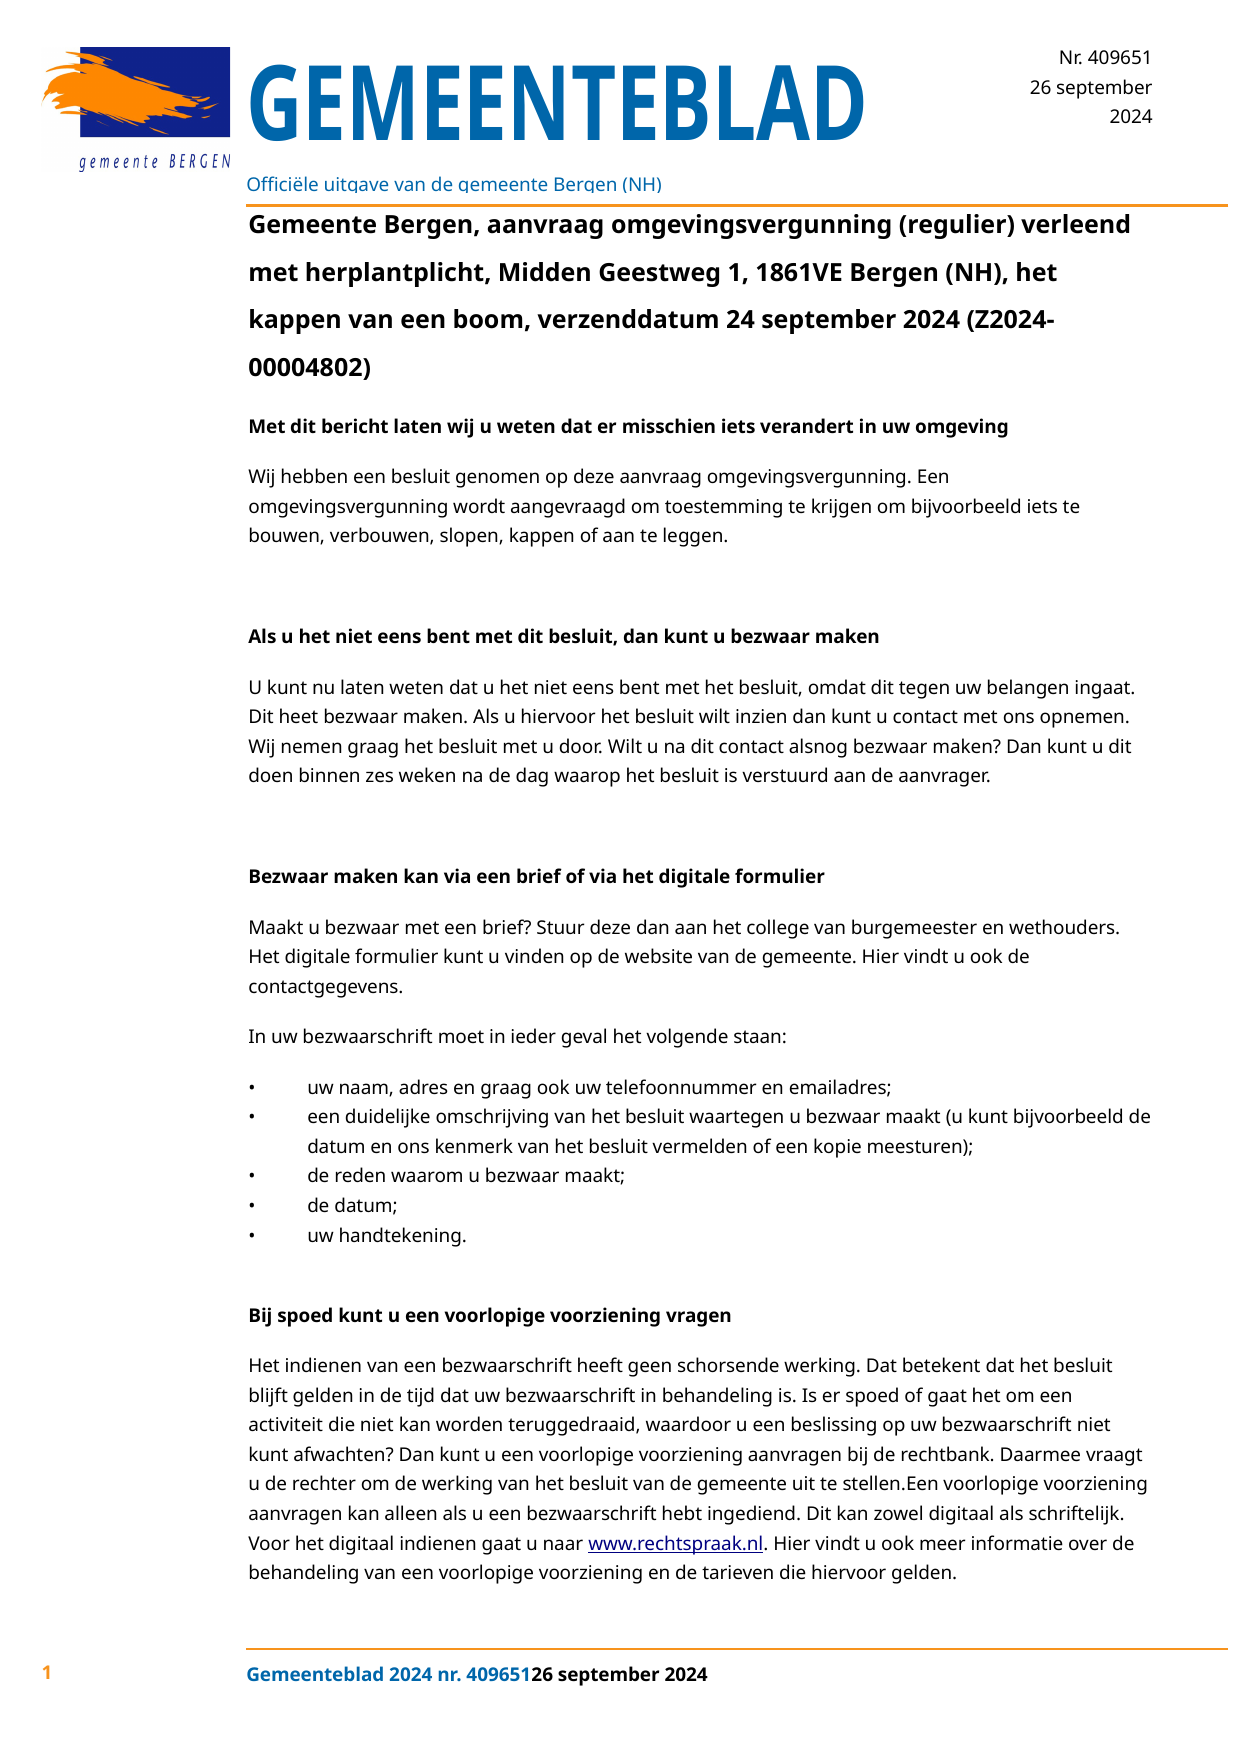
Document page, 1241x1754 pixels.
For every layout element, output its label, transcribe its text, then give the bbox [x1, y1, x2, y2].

list de reden waarom u bezwaar maakt; [248, 1163, 1152, 1188]
text U kunt nu laten weten dat u het niet eens bent met het besluit, omdat dit tegen uw belangen ingaat. Dit heet bezwaar maken. Als u hiervoor het besluit wilt inzien dan kunt u contact met ons opnemen. Wij nemen graag het besluit met u door. Wilt u na dit contact alsnog bezwaar maken? Dan kunt u dit doen binnen zes weken na de dag waarop het besluit is verstuurd aan de aanvrager. [248, 674, 1152, 788]
list uw naam, adres en graag ook uw telefoonnummer en emailadres; [248, 1074, 1152, 1100]
list een duidelijke omschrijving van het besluit waartegen u bezwaar maakt (u kunt bijvoorbeeld de datum en ons kenmerk van het besluit vermelden of een kopie meesturen); [248, 1103, 1152, 1159]
text Als u het niet eens bent met dit besluit, dan kunt u bezwaar maken [248, 623, 1152, 649]
text In uw bezwaarschrift moet in ieder geval het volgende staan: [248, 1023, 1152, 1049]
text Wij hebben een besluit genomen op deze aanvraag omgevingsvergunning. Een omgevingsvergunning wordt aangevraagd om toestemming te krijgen om bijvoorbeeld iets te bouwen, verbouwen, slopen, kappen of aan te leggen. [248, 463, 1152, 548]
text Maakt u bezwaar met een brief? Stuur deze dan aan het college van burgemeester en wethouders. Het digitale formulier kunt u vinden op de website van de gemeente. Hier vindt u ook de contactgegevens. [248, 914, 1152, 999]
text Gemeente Bergen, aanvraag omgevingsvergunning (regulier) verleend met herplantplicht, Midden Geestweg 1, 1861VE Bergen (NH), het kappen van een boom, verzenddatum 24 september 2024 (Z2024-00004802) [248, 207, 1152, 384]
text Het indienen van een bezwaarschrift heeft geen schorsende werking. Dat betekent dat het besluit blijft gelden in de tijd dat uw bezwaarschrift in behandeling is. Is er spoed of gaat het om een activiteit die niet kan worden teruggedraaid, waardoor u een beslissing op uw bezwaarschrift niet kunt afwachten? Dan kunt u een voorlopige voorziening aanvragen bij de rechtbank. Daarmee vraagt u de rechter om de werking van het besluit van de gemeente uit te stellen.Een voorlopige voorziening aanvragen kan alleen als u een bezwaarschrift hebt ingediend. Dit kan zowel digitaal als schriftelijk. Voor het digitaal indienen gaat u naar www.rechtspraak.nl. Hier vindt u ook meer informatie over de behandeling van een voorlopige voorziening en de tarieven die hiervoor gelden. [248, 1352, 1152, 1585]
picture [41, 47, 231, 172]
list uw handtekening. [248, 1222, 1152, 1248]
list de datum; [248, 1192, 1152, 1218]
text Bij spoed kunt u een voorlopige voorziening vragen [248, 1302, 1152, 1328]
text Bezwaar maken kan via een brief of via het digitale formulier [248, 863, 1152, 889]
text Met dit bericht laten wij u weten dat er misschien iets verandert in uw omgeving [248, 413, 1152, 439]
